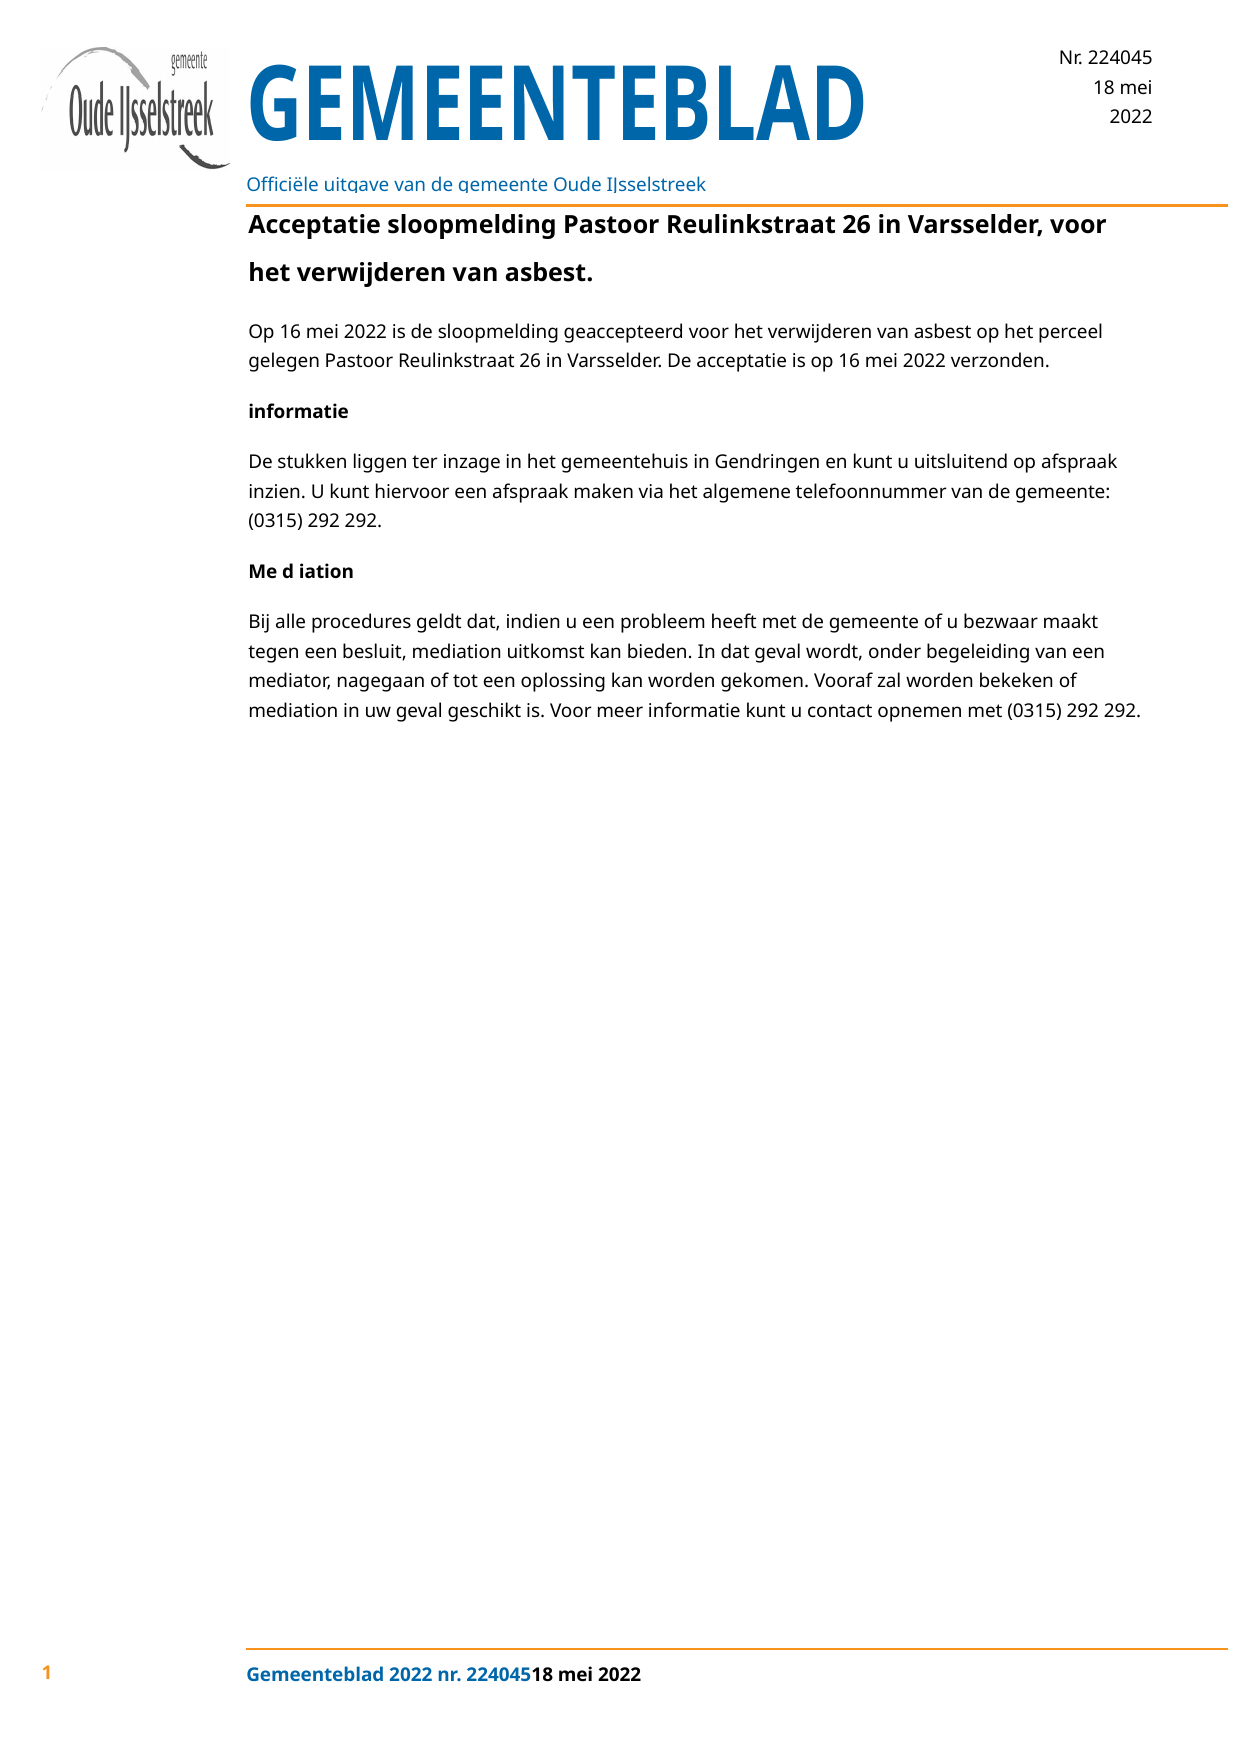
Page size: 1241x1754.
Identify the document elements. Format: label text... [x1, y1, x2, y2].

text De stukken liggen ter inzage in het gemeentehuis in Gendringen en kunt u uitsluitend op afspraak inzien. U kunt hiervoor een afspraak maken via het algemene telefoonnummer van de gemeente: (0315) 292 292. [248, 448, 1152, 533]
picture [41, 47, 231, 172]
text Op 16 mei 2022 is de sloopmelding geaccepteerd voor het verwijderen van asbest op het perceel gelegen Pastoor Reulinkstraat 26 in Varsselder. De acceptatie is op 16 mei 2022 verzonden. [248, 318, 1152, 373]
text Acceptatie sloopmelding Pastoor Reulinkstraat 26 in Varsselder, voor het verwijderen van asbest. [248, 207, 1152, 288]
text Me d iation [248, 558, 1152, 584]
text informatie [248, 398, 1152, 424]
text Bij alle procedures geldt dat, indien u een probleem heeft met de gemeente of u bezwaar maakt tegen een besluit, mediation uitkomst kan bieden. In dat geval wordt, onder begeleiding van een mediator, nagegaan of tot een oplossing kan worden gekomen. Vooraf zal worden bekeken of mediation in uw geval geschikt is. Voor meer informatie kunt u contact opnemen met (0315) 292 292. [248, 608, 1152, 723]
